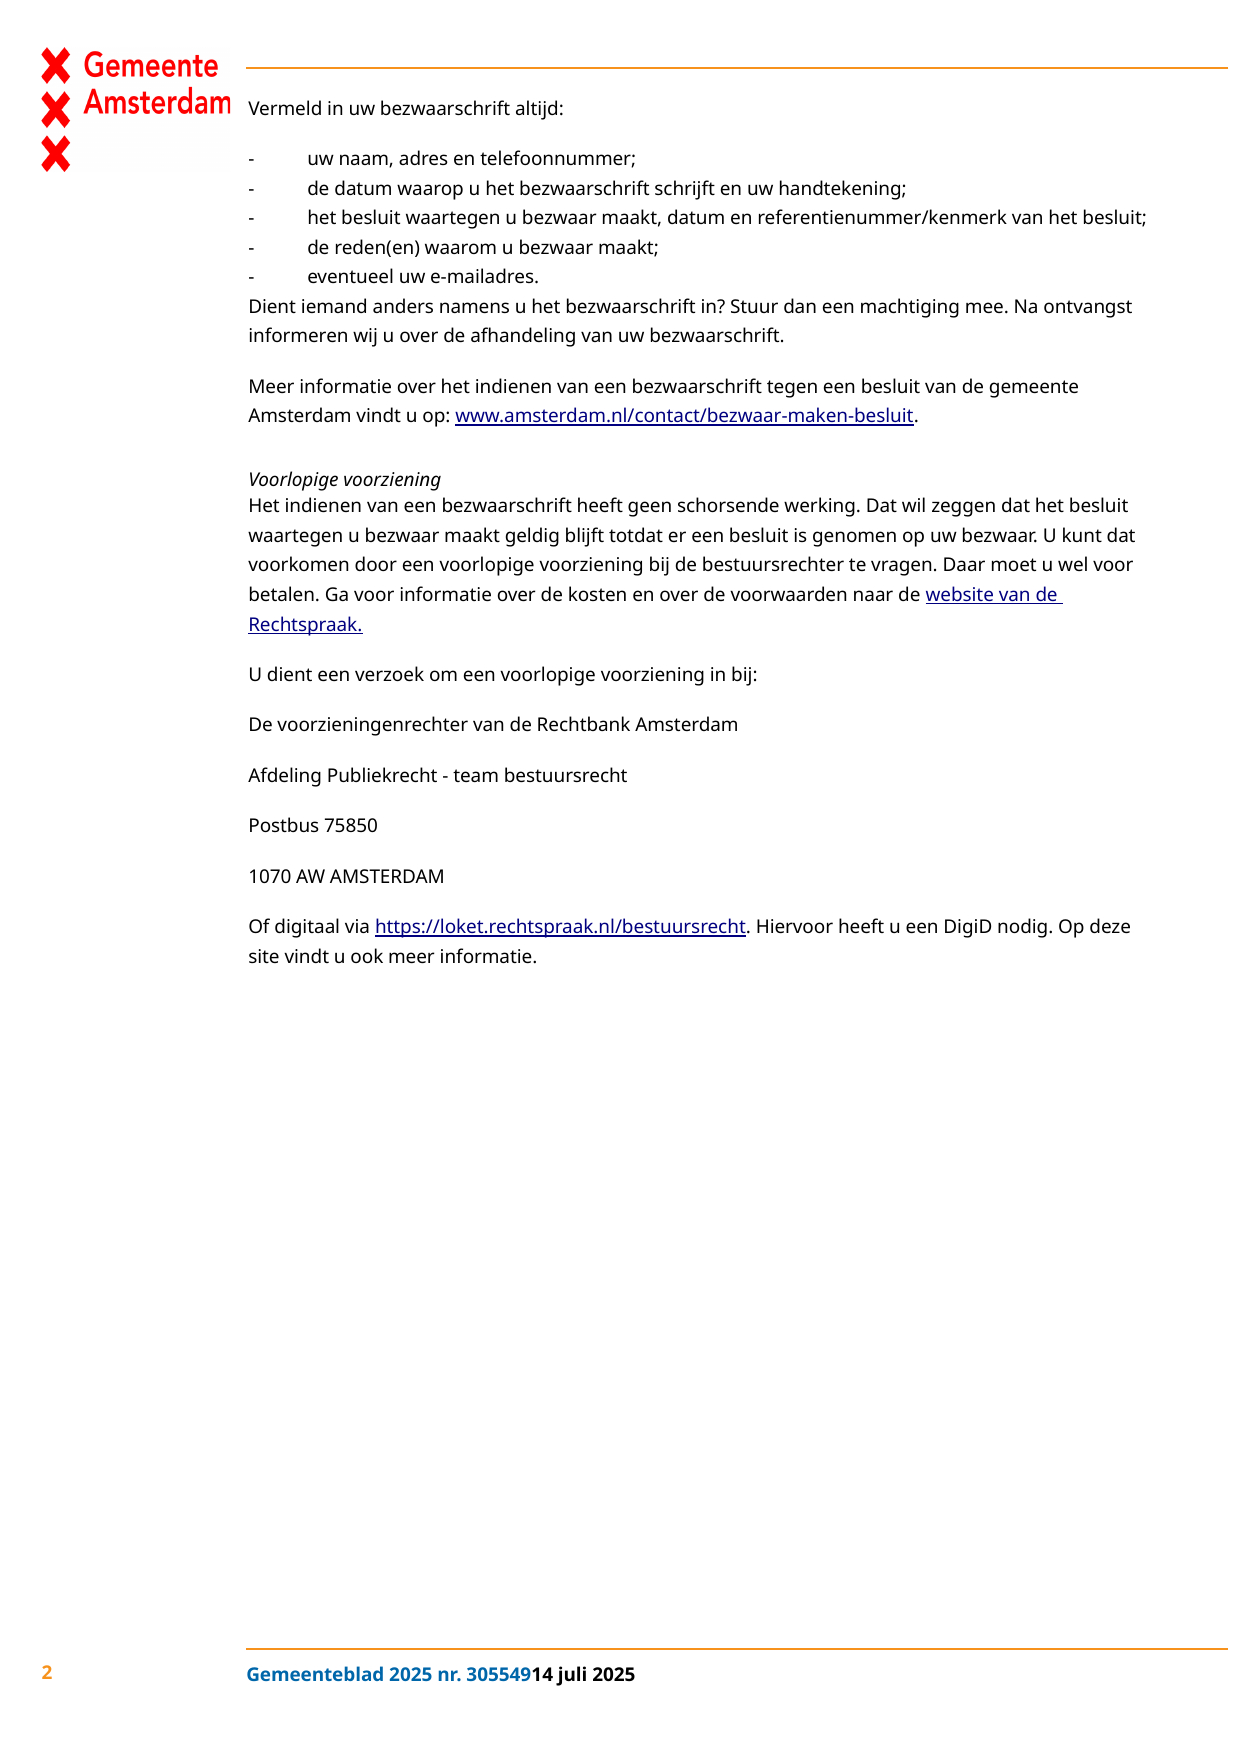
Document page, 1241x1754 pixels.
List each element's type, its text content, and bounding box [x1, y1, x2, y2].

list de reden(en) waarom u bezwaar maakt; [248, 234, 1152, 260]
text 1070 AW AMSTERDAM [248, 863, 1152, 888]
text Voorlopige voorziening [248, 467, 1152, 492]
text U dient een verzoek om een voorlopige voorziening in bij: [248, 661, 1152, 687]
text Dient iemand anders namens u het bezwaarschrift in? Stuur dan een machtiging mee. Na ontvangst informeren wij u over de afhandeling van uw bezwaarschrift. [248, 293, 1152, 348]
text Afdeling Publiekrecht - team bestuursrecht [248, 762, 1152, 788]
text Postbus 75850 [248, 812, 1152, 838]
list uw naam, adres en telefoonnummer; [248, 145, 1152, 171]
text Of digitaal via https://loket.rechtspraak.nl/bestuursrecht. Hiervoor heeft u een DigiD nodig. Op deze site vindt u ook meer informatie. [248, 913, 1152, 968]
text Meer informatie over het indienen van een bezwaarschrift tegen een besluit van de gemeente Amsterdam vindt u op: www.amsterdam.nl/contact/bezwaar-maken-besluit. [248, 373, 1152, 428]
list het besluit waartegen u bezwaar maakt, datum en referentienummer/kenmerk van het besluit; [248, 204, 1152, 230]
text De voorzieningenrechter van de Rechtbank Amsterdam [248, 712, 1152, 737]
list de datum waarop u het bezwaarschrift schrijft en uw handtekening; [248, 175, 1152, 201]
text Het indienen van een bezwaarschrift heeft geen schorsende werking. Dat wil zeggen dat het besluit waartegen u bezwaar maakt geldig blijft totdat er een besluit is genomen op uw bezwaar. U kunt dat voorkomen door een voorlopige voorziening bij de bestuursrechter te vragen. Daar moet u wel voor betalen. Ga voor informatie over de kosten en over de voorwaarden naar de website van de Rechtspraak. [248, 492, 1152, 636]
list eventueel uw e-mailadres. [248, 263, 1152, 289]
text Vermeld in uw bezwaarschrift altijd: [248, 95, 1152, 121]
picture [41, 47, 231, 172]
